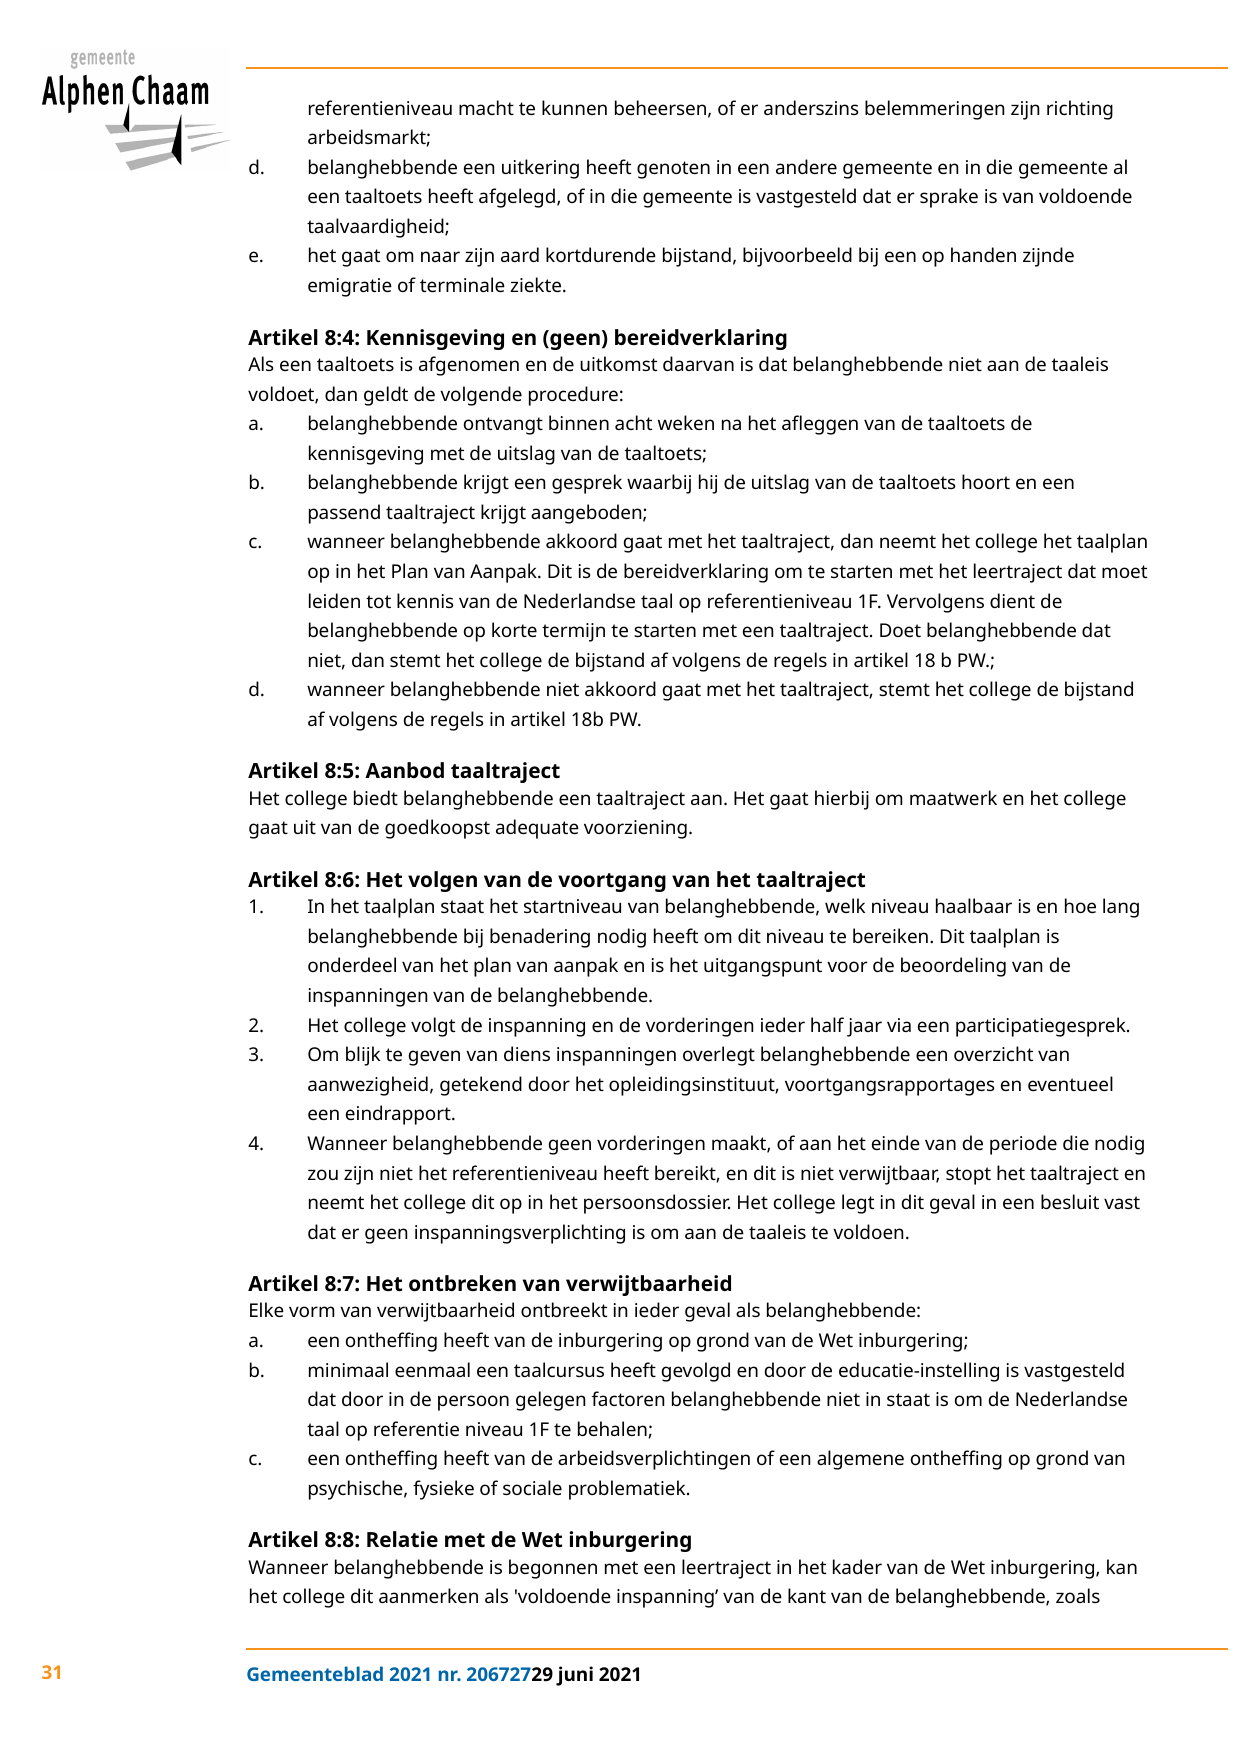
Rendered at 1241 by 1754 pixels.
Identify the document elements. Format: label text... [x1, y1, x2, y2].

list belanghebbende een uitkering heeft genoten in een andere gemeente en in die gemeente al een taaltoets heeft afgelegd, of in die gemeente is vastgesteld dat er sprake is van voldoende taalvaardigheid; [248, 154, 1152, 239]
list minimaal eenmaal een taalcursus heeft gevolgd en door de educatie-instelling is vastgesteld dat door in de persoon gelegen factoren belanghebbende niet in staat is om de Nederlandse taal op referentie niveau 1F te behalen; [248, 1357, 1152, 1442]
list belanghebbende krijgt een gesprek waarbij hij de uitslag van de taaltoets hoort en een passend taaltraject krijgt aangeboden; [248, 469, 1152, 525]
picture [41, 47, 231, 172]
text Als een taaltoets is afgenomen en de uitkomst daarvan is dat belanghebbende niet aan de taaleis voldoet, dan geldt de volgende procedure: [248, 351, 1152, 406]
list Het college volgt de inspanning en de vorderingen ieder half jaar via een participatiegesprek. [248, 1012, 1152, 1037]
text Artikel 8:8: Relatie met de Wet inburgering [248, 1526, 1152, 1554]
text Artikel 8:4: Kennisgeving en (geen) bereidverklaring [248, 323, 1152, 351]
list een ontheffing heeft van de inburgering op grond van de Wet inburgering; [248, 1327, 1152, 1353]
list het gaat om naar zijn aard kortdurende bijstand, bijvoorbeeld bij een op handen zijnde emigratie of terminale ziekte. [248, 243, 1152, 298]
text Artikel 8:7: Het ontbreken van verwijtbaarheid [248, 1269, 1152, 1298]
list belanghebbende ontvangt binnen acht weken na het afleggen van de taaltoets de kennisgeving met de uitslag van de taaltoets; [248, 410, 1152, 466]
list Wanneer belanghebbende geen vorderingen maakt, of aan het einde van de periode die nodig zou zijn niet het referentieniveau heeft bereikt, en dit is niet verwijtbaar, stopt het taaltraject en neemt het college dit op in het persoonsdossier. Het college legt in dit geval in een besluit vast dat er geen inspanningsverplichting is om aan de taaleis te voldoen. [248, 1130, 1152, 1244]
list referentieniveau macht te kunnen beheersen, of er anderszins belemmeringen zijn richting arbeidsmarkt; [248, 95, 1152, 150]
text Het college biedt belanghebbende een taaltraject aan. Het gaat hierbij om maatwerk en het college gaat uit van de goedkoopst adequate voorziening. [248, 785, 1152, 840]
list Om blijk te geven van diens inspanningen overlegt belanghebbende een overzicht van aanwezigheid, getekend door het opleidingsinstituut, voortgangsrapportages en eventueel een eindrapport. [248, 1041, 1152, 1126]
list wanneer belanghebbende akkoord gaat met het taaltraject, dan neemt het college het taalplan op in het Plan van Aanpak. Dit is de bereidverklaring om te starten met het leertraject dat moet leiden tot kennis van de Nederlandse taal op referentieniveau 1F. Vervolgens dient de belanghebbende op korte termijn te starten met een taaltraject. Doet belanghebbende dat niet, dan stemt het college de bijstand af volgens de regels in artikel 18 b PW.; [248, 529, 1152, 673]
list In het taalplan staat het startniveau van belanghebbende, welk niveau haalbaar is en hoe lang belanghebbende bij benadering nodig heeft om dit niveau te bereiken. Dit taalplan is onderdeel van het plan van aanpak en is het uitgangspunt voor de beoordeling van de inspanningen van de belanghebbende. [248, 893, 1152, 1008]
text Artikel 8:6: Het volgen van de voortgang van het taaltraject [248, 865, 1152, 893]
text Wanneer belanghebbende is begonnen met een leertraject in het kader van de Wet inburgering, kan het college dit aanmerken als 'voldoende inspanning’ van de kant van de belanghebbende, zoals [248, 1554, 1152, 1609]
list een ontheffing heeft van de arbeidsverplichtingen of een algemene ontheffing op grond van psychische, fysieke of sociale problematiek. [248, 1446, 1152, 1501]
list wanneer belanghebbende niet akkoord gaat met het taaltraject, stemt het college de bijstand af volgens de regels in artikel 18b PW. [248, 677, 1152, 732]
text Artikel 8:5: Aanbod taaltraject [248, 757, 1152, 785]
text Elke vorm van verwijtbaarheid ontbreekt in ieder geval als belanghebbende: [248, 1298, 1152, 1323]
